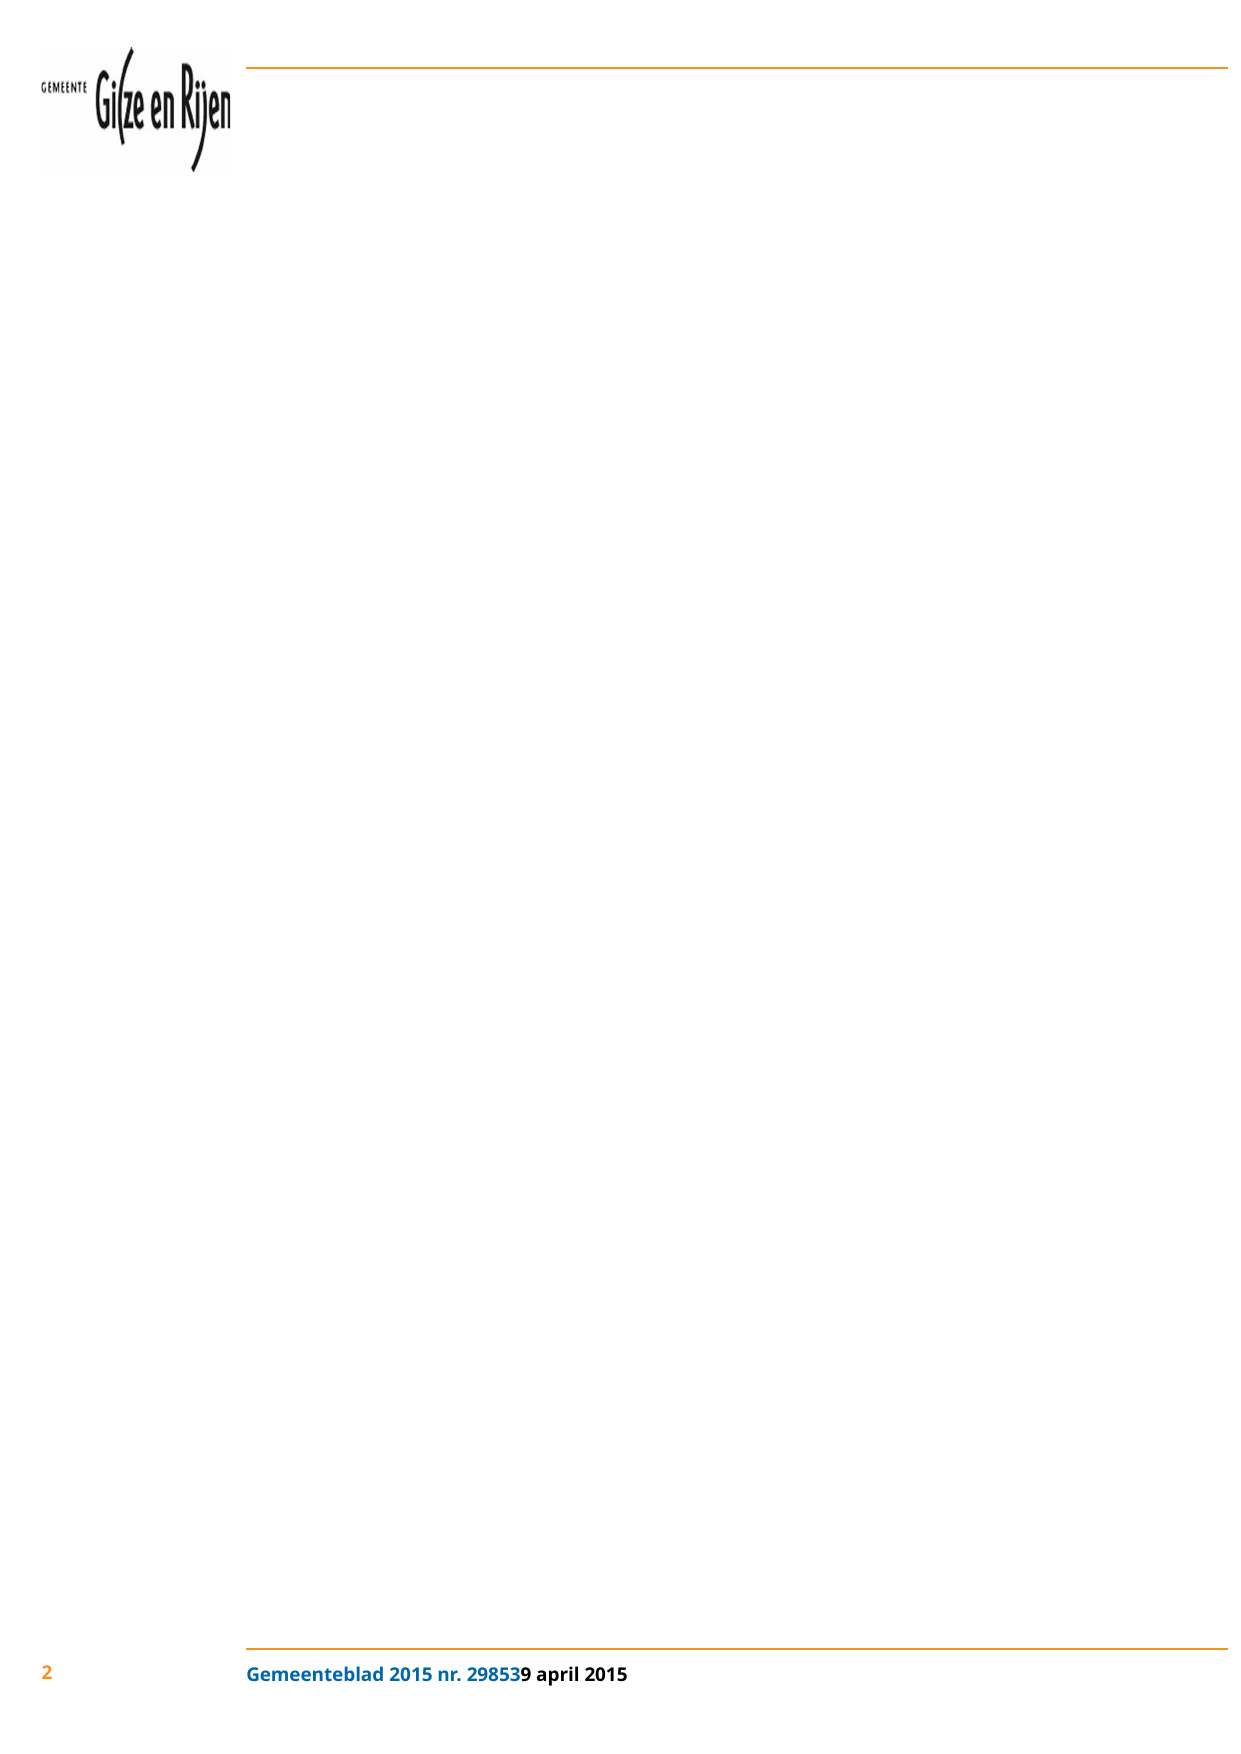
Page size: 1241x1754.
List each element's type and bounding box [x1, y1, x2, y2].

picture [41, 47, 231, 172]
